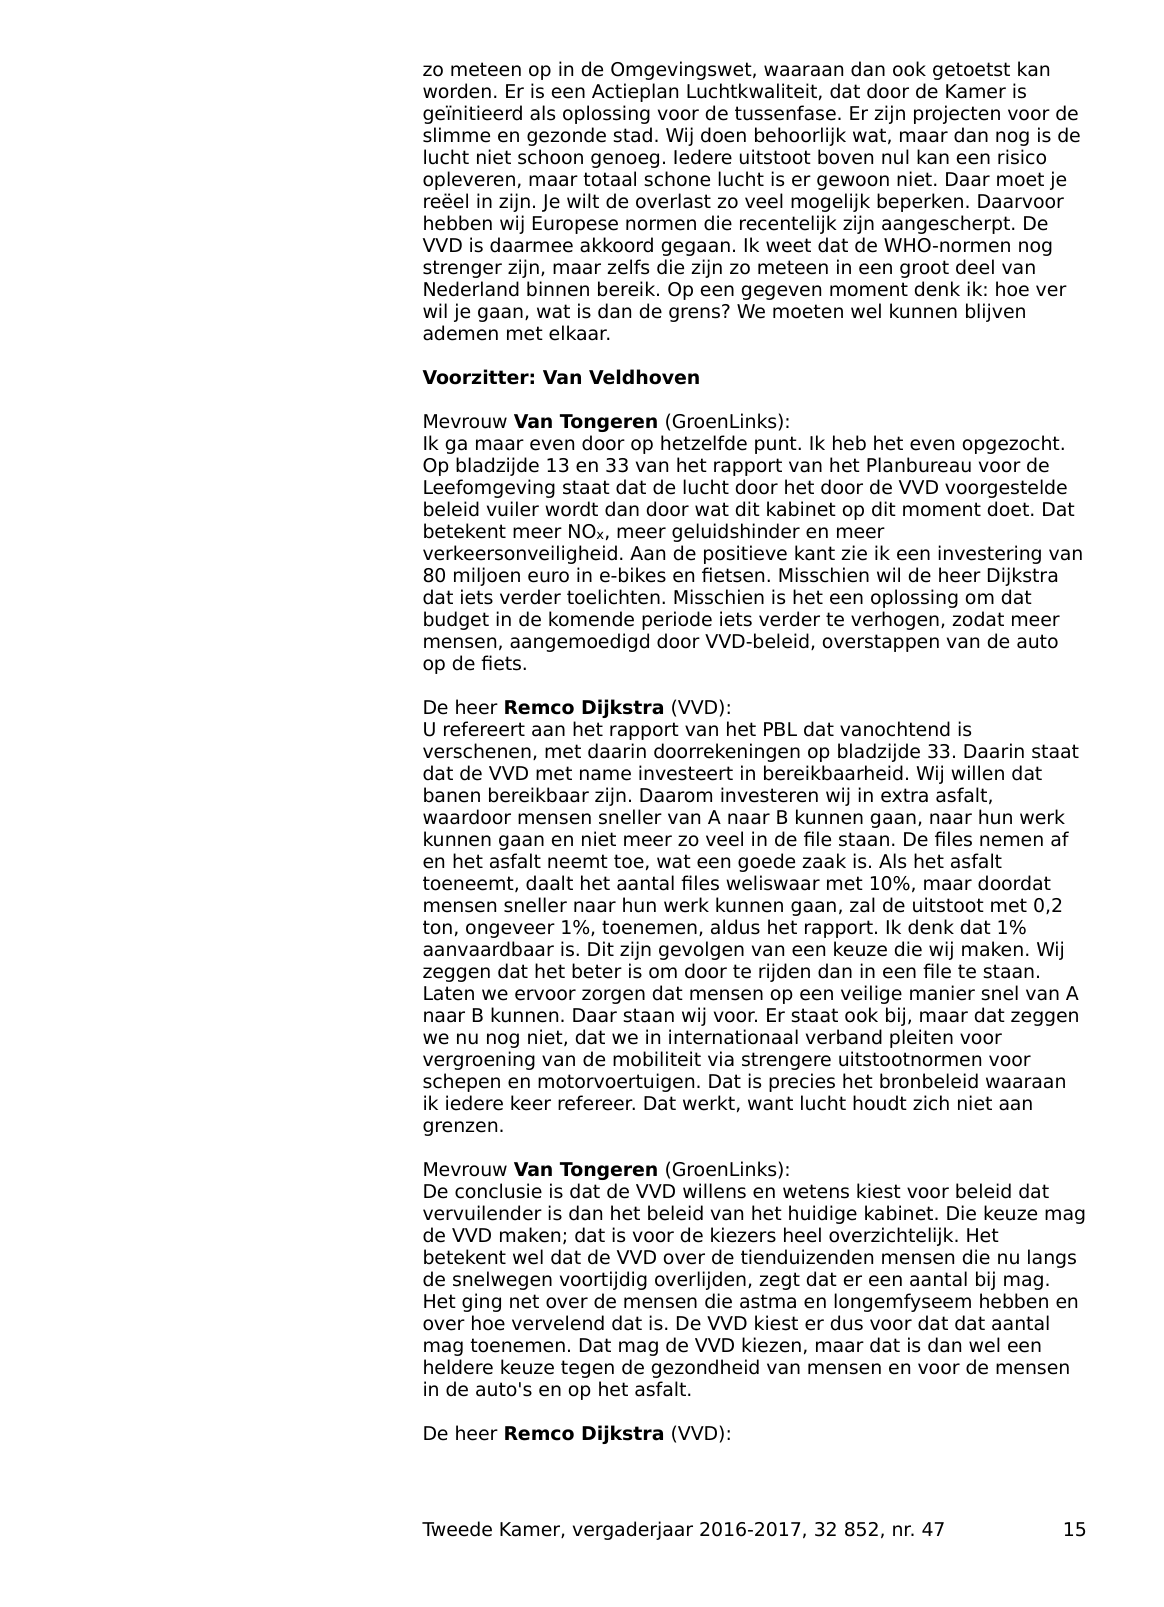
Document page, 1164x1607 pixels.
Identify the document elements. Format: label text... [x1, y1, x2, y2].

text U refereert aan het rapport van het PBL dat vanochtend is verschenen, met daarin doorrekeningen op bladzijde 33. Daarin staat dat de VVD met name investeert in bereikbaarheid. Wij willen dat banen bereikbaar zijn. Daarom investeren wij in extra asfalt, waardoor mensen sneller van A naar B kunnen gaan, naar hun werk kunnen gaan en niet meer zo veel in de file staan. De files nemen af en het asfalt neemt toe, wat een goede zaak is. Als het asfalt toeneemt, daalt het aantal files weliswaar met 10%, maar doordat mensen sneller naar hun werk kunnen gaan, zal de uitstoot met 0,2 ton, ongeveer 1%, toenemen, aldus het rapport. Ik denk dat 1% aanvaardbaar is. Dit zijn gevolgen van een keuze die wij maken. Wij zeggen dat het beter is om door te rijden dan in een file te staan. Laten we ervoor zorgen dat mensen op een veilige manier snel van A naar B kunnen. Daar staan wij voor. Er staat ook bij, maar dat zeggen we nu nog niet, dat we in internationaal verband pleiten voor vergroening van de mobiliteit via strengere uitstootnormen voor schepen en motorvoertuigen. Dat is precies het bronbeleid waaraan ik iedere keer refereer. Dat werkt, want lucht houdt zich niet aan grenzen. [422, 719, 1087, 1137]
text Mevrouw Van Tongeren (GroenLinks): [422, 1159, 1087, 1181]
text Voorzitter: Van Veldhoven [422, 367, 1087, 389]
text Mevrouw Van Tongeren (GroenLinks): [422, 411, 1087, 433]
text zo meteen op in de Omgevingswet, waaraan dan ook getoetst kan worden. Er is een Actieplan Luchtkwaliteit, dat door de Kamer is geïnitieerd als oplossing voor de tussenfase. Er zijn projecten voor de slimme en gezonde stad. Wij doen behoorlijk wat, maar dan nog is de lucht niet schoon genoeg. Iedere uitstoot boven nul kan een risico opleveren, maar totaal schone lucht is er gewoon niet. Daar moet je reëel in zijn. Je wilt de overlast zo veel mogelijk beperken. Daarvoor hebben wij Europese normen die recentelijk zijn aangescherpt. De VVD is daarmee akkoord gegaan. Ik weet dat de WHO-normen nog strenger zijn, maar zelfs die zijn zo meteen in een groot deel van Nederland binnen bereik. Op een gegeven moment denk ik: hoe ver wil je gaan, wat is dan de grens? We moeten wel kunnen blijven ademen met elkaar. [422, 59, 1087, 345]
text De heer Remco Dijkstra (VVD): [422, 1423, 1087, 1445]
text De conclusie is dat de VVD willens en wetens kiest voor beleid dat vervuilender is dan het beleid van het huidige kabinet. Die keuze mag de VVD maken; dat is voor de kiezers heel overzichtelijk. Het betekent wel dat de VVD over de tienduizenden mensen die nu langs de snelwegen voortijdig overlijden, zegt dat er een aantal bij mag. Het ging net over de mensen die astma en longemfyseem hebben en over hoe vervelend dat is. De VVD kiest er dus voor dat dat aantal mag toenemen. Dat mag de VVD kiezen, maar dat is dan wel een heldere keuze tegen de gezondheid van mensen en voor de mensen in de auto's en op het asfalt. [422, 1181, 1087, 1401]
text Ik ga maar even door op hetzelfde punt. Ik heb het even opgezocht. Op bladzijde 13 en 33 van het rapport van het Planbureau voor de Leefomgeving staat dat de lucht door het door de VVD voorgestelde beleid vuiler wordt dan door wat dit kabinet op dit moment doet. Dat betekent meer NOx, meer geluidshinder en meer verkeersonveiligheid. Aan de positieve kant zie ik een investering van 80 miljoen euro in e-bikes en fietsen. Misschien wil de heer Dijkstra dat iets verder toelichten. Misschien is het een oplossing om dat budget in de komende periode iets verder te verhogen, zodat meer mensen, aangemoedigd door VVD-beleid, overstappen van de auto op de fiets. [422, 433, 1087, 675]
text De heer Remco Dijkstra (VVD): [422, 697, 1087, 719]
